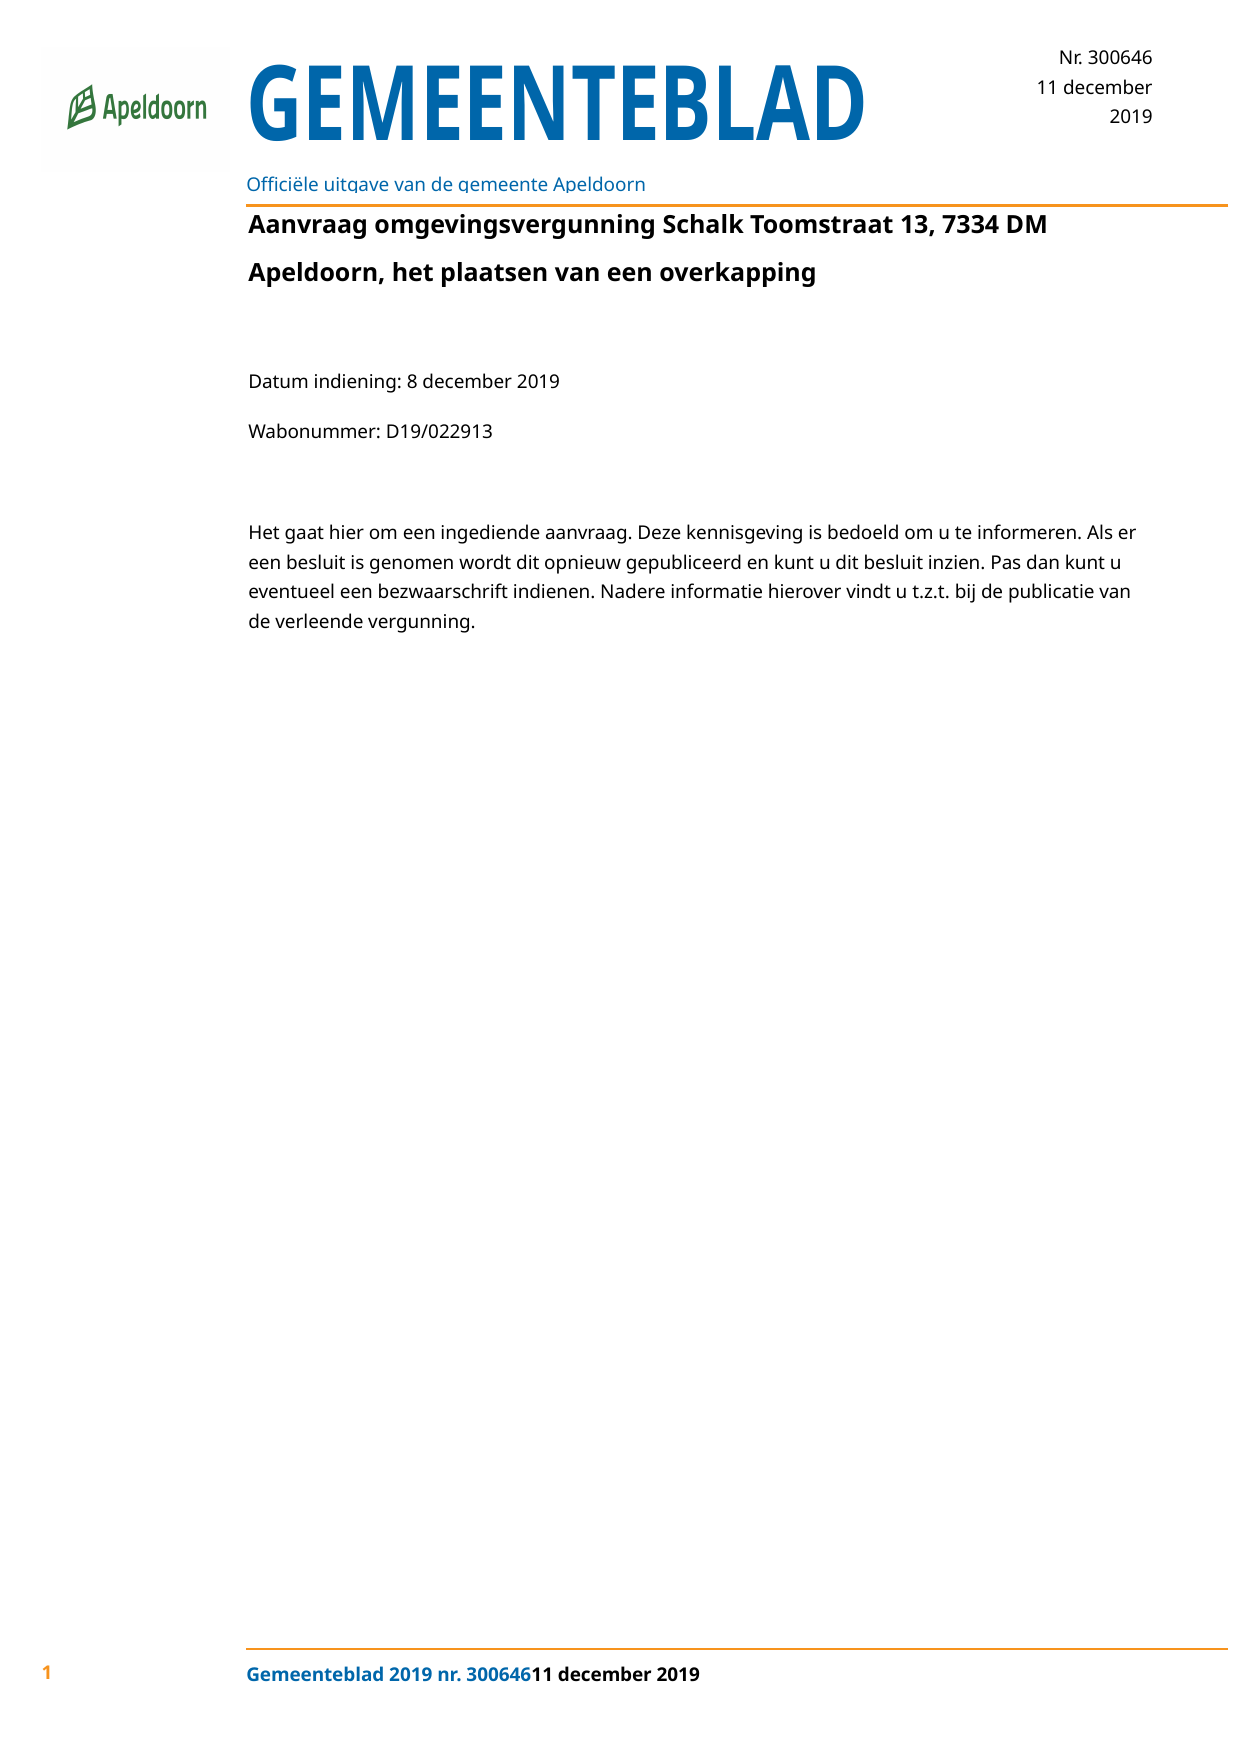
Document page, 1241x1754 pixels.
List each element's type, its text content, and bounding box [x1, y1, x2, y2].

text Het gaat hier om een ingediende aanvraag. Deze kennisgeving is bedoeld om u te informeren. Als er een besluit is genomen wordt dit opnieuw gepubliceerd en kunt u dit besluit inzien. Pas dan kunt u eventueel een bezwaarschrift indienen. Nadere informatie hierover vindt u t.z.t. bij de publicatie van de verleende vergunning. [248, 519, 1152, 634]
picture [41, 47, 231, 172]
text Datum indiening: 8 december 2019 [248, 368, 1152, 394]
text Aanvraag omgevingsvergunning Schalk Toomstraat 13, 7334 DM Apeldoorn, het plaatsen van een overkapping [248, 207, 1152, 288]
text Wabonummer: D19/022913 [248, 419, 1152, 444]
